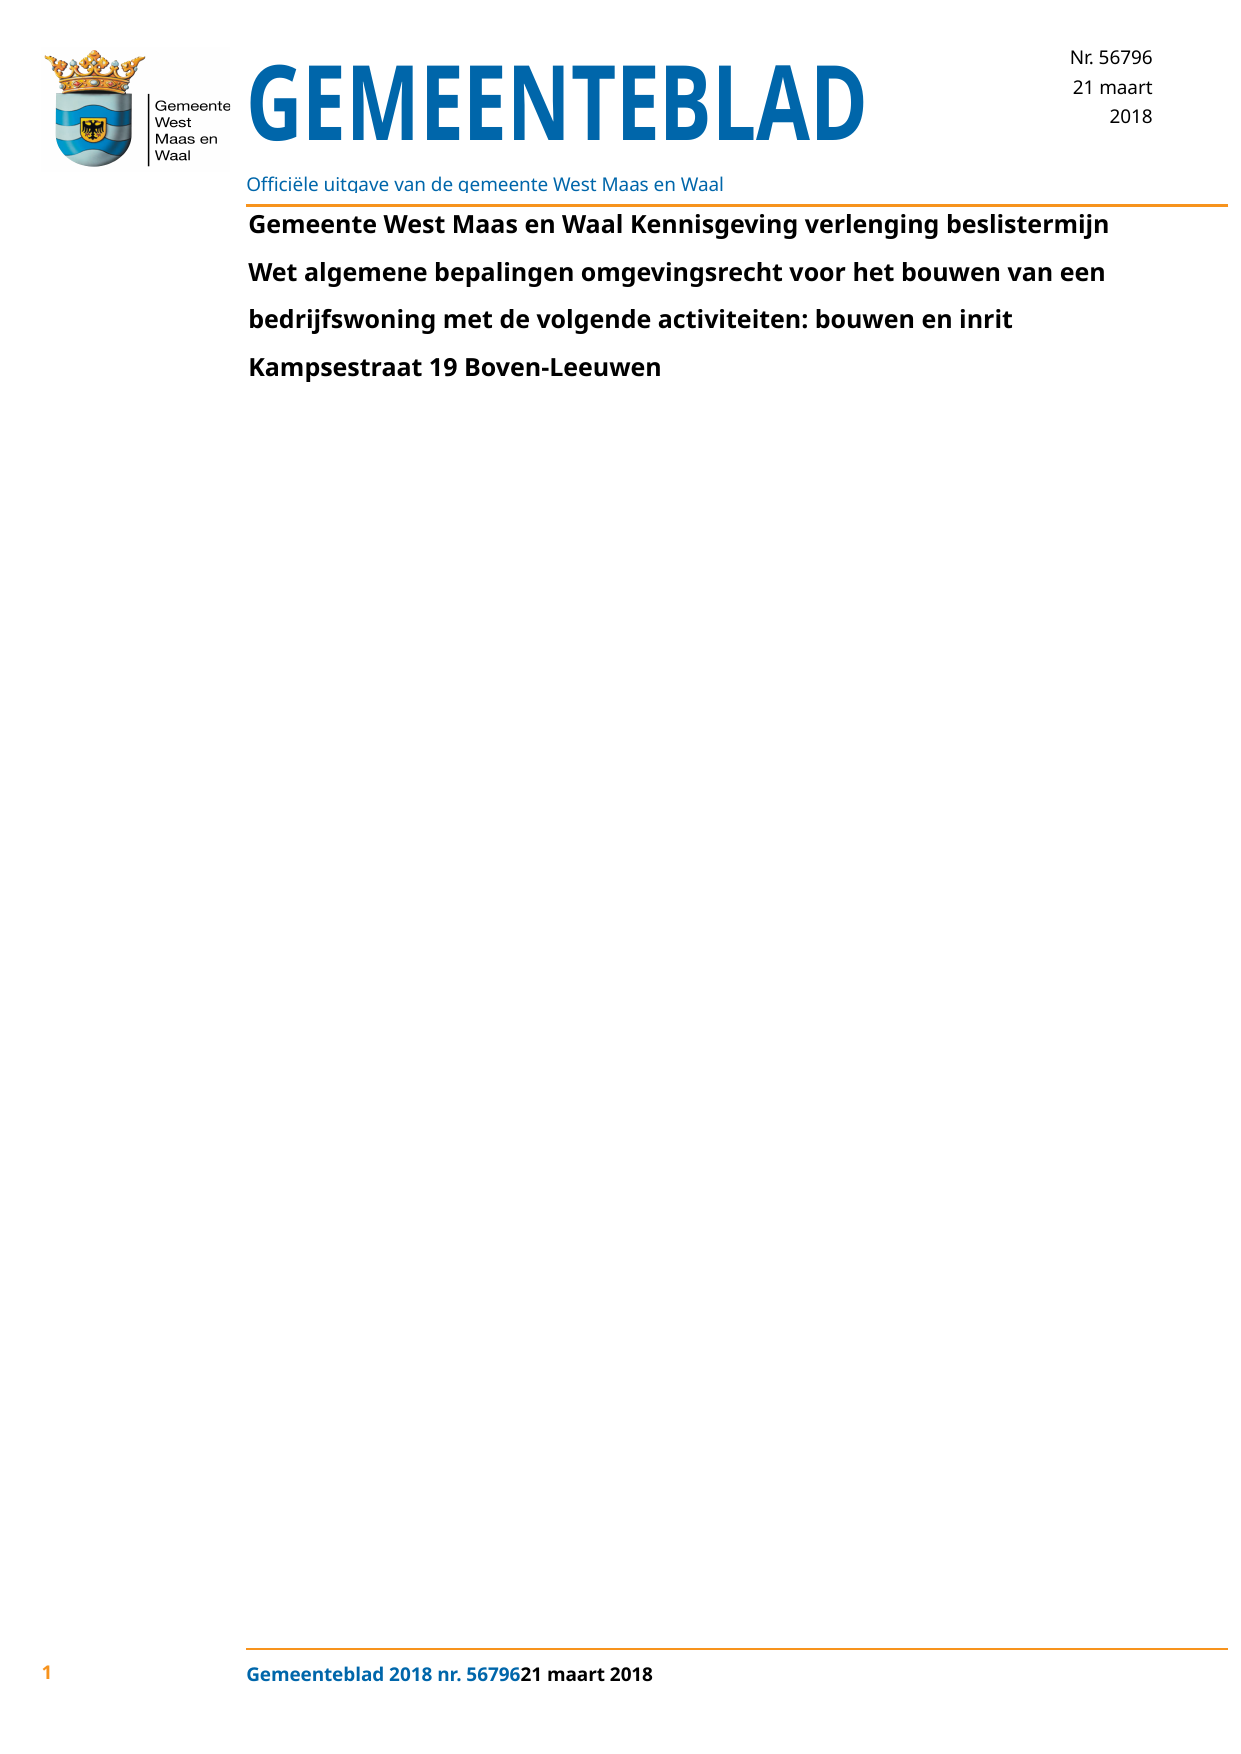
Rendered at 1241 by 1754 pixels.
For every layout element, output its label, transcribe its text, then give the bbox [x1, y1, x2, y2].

text Gemeente West Maas en Waal Kennisgeving verlenging beslistermijn Wet algemene bepalingen omgevingsrecht voor het bouwen van een bedrijfswoning met de volgende activiteiten: bouwen en inrit Kampsestraat 19 Boven-Leeuwen [248, 207, 1152, 384]
picture [41, 47, 231, 172]
